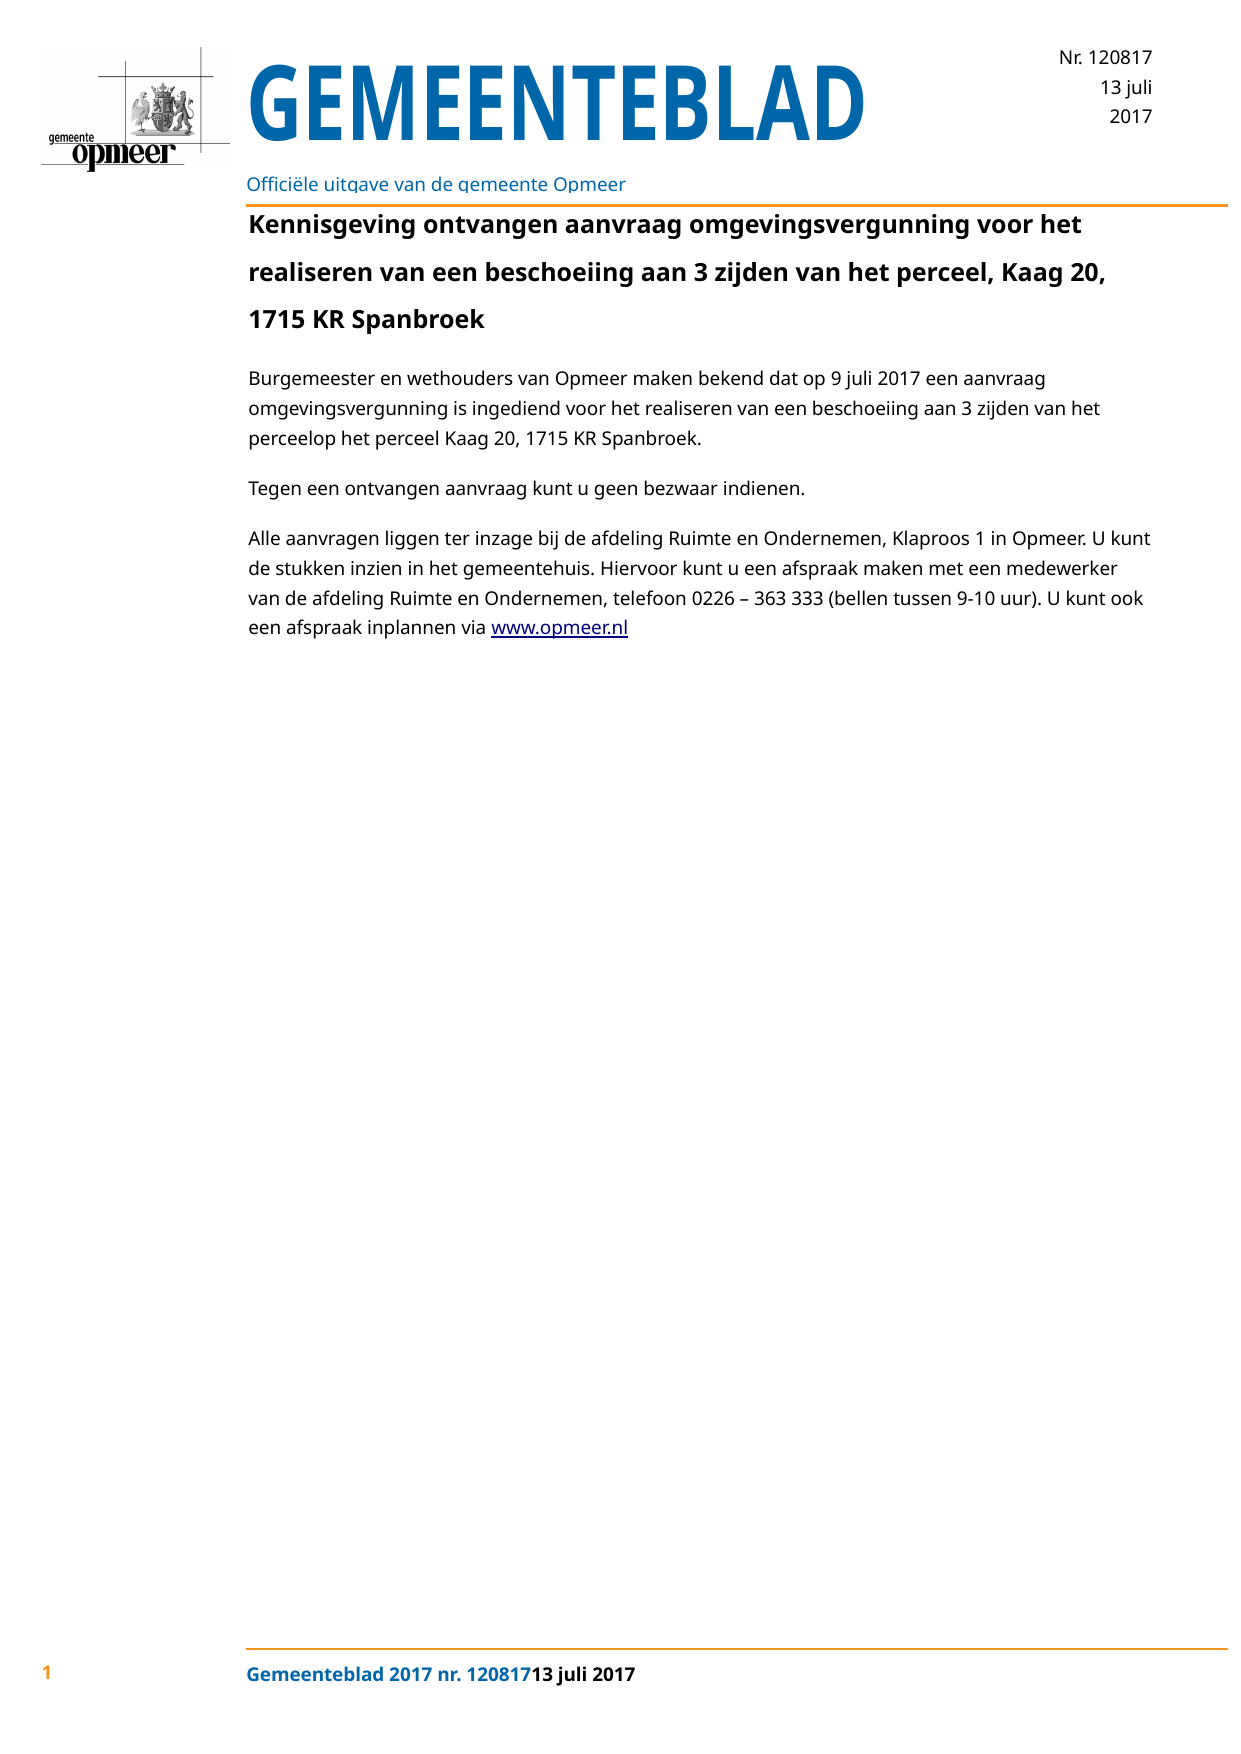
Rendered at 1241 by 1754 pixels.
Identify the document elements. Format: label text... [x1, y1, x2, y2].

text Kennisgeving ontvangen aanvraag omgevingsvergunning voor het realiseren van een beschoeiing aan 3 zijden van het perceel, Kaag 20, 1715 KR Spanbroek [248, 207, 1152, 336]
text Alle aanvragen liggen ter inzage bij de afdeling Ruimte en Ondernemen, Klaproos 1 in Opmeer. U kunt de stukken inzien in het gemeentehuis. Hiervoor kunt u een afspraak maken met een medewerker van de afdeling Ruimte en Ondernemen, telefoon 0226 – 363 333 (bellen tussen 9-10 uur). U kunt ook een afspraak inplannen via www.opmeer.nl [248, 526, 1152, 640]
text Tegen een ontvangen aanvraag kunt u geen bezwaar indienen. [248, 475, 1152, 501]
text Burgemeester en wethouders van Opmeer maken bekend dat op 9 juli 2017 een aanvraag omgevingsvergunning is ingediend voor het realiseren van een beschoeiing aan 3 zijden van het perceelop het perceel Kaag 20, 1715 KR Spanbroek. [248, 366, 1152, 450]
picture [41, 47, 231, 172]
